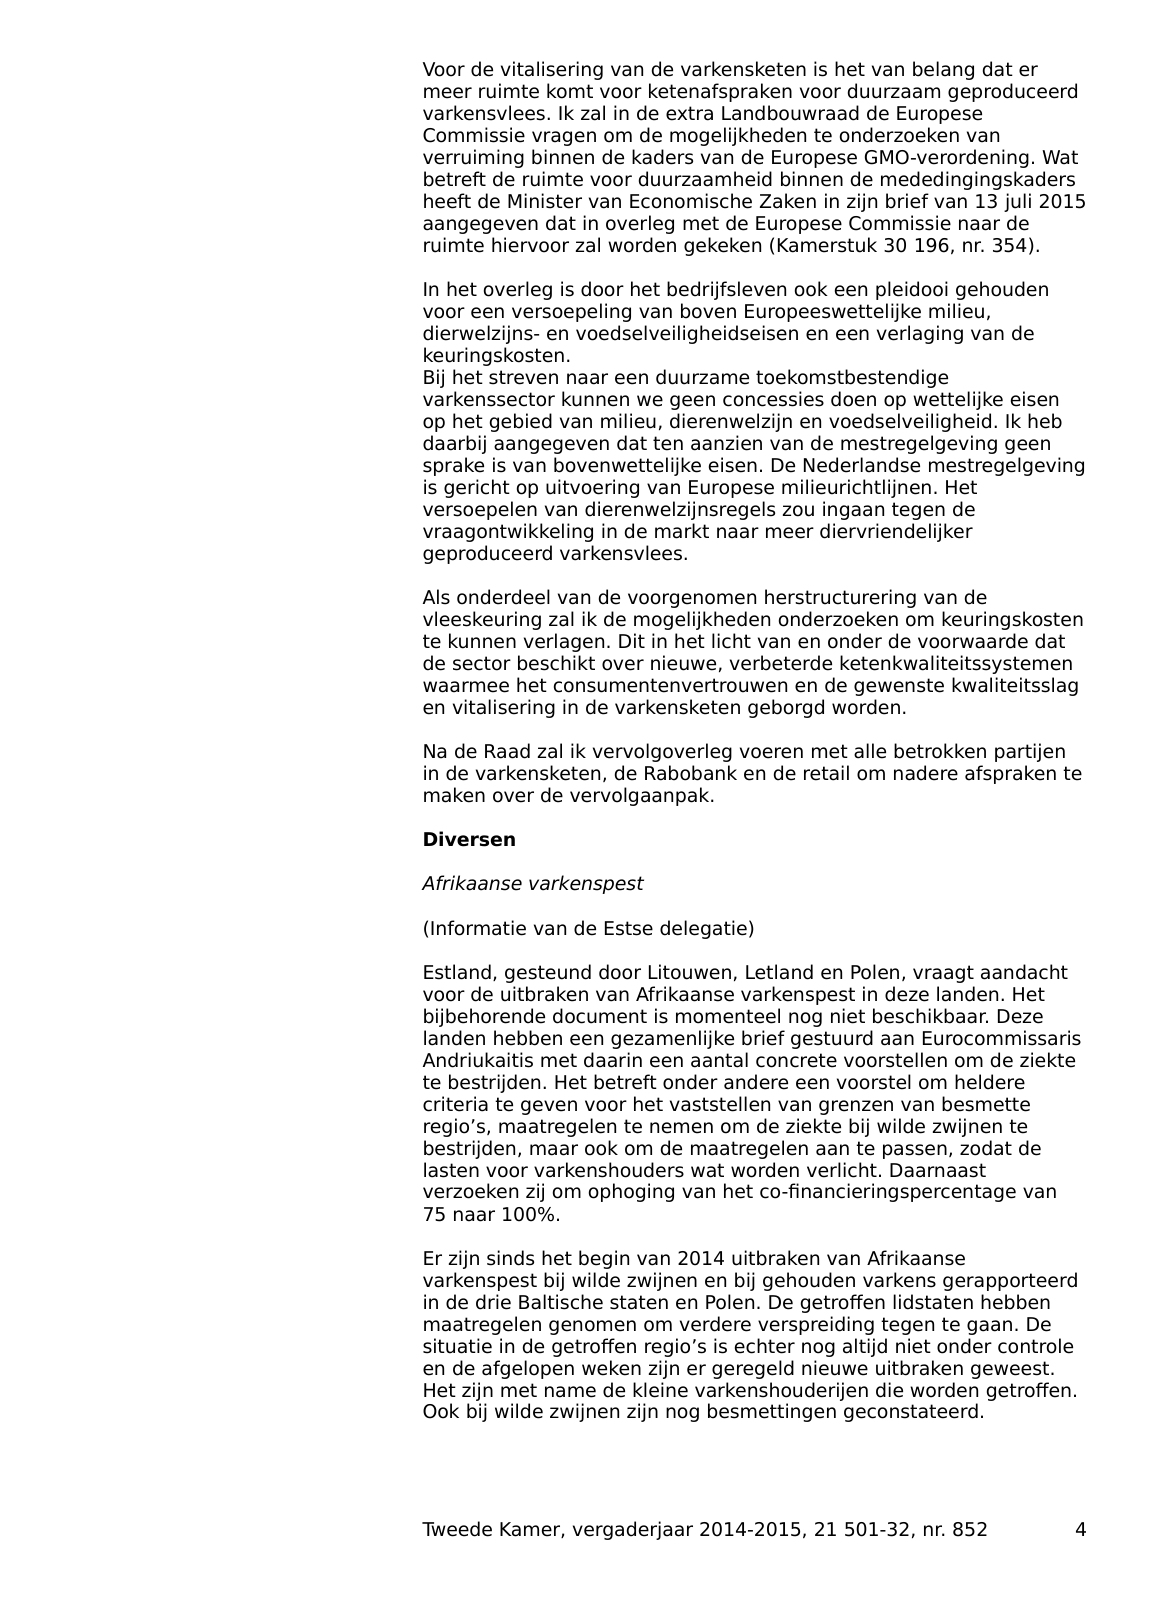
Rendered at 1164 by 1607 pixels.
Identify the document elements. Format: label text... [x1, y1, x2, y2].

subtitle Afrikaanse varkenspest [422, 873, 1087, 895]
text Als onderdeel van de voorgenomen herstructurering van de vleeskeuring zal ik de mogelijkheden onderzoeken om keuringskosten te kunnen verlagen. Dit in het licht van en onder de voorwaarde dat de sector beschikt over nieuwe, verbeterde ketenkwaliteitssystemen waarmee het consumentenvertrouwen en de gewenste kwaliteitsslag en vitalisering in de varkensketen geborgd worden. [422, 587, 1087, 719]
text In het overleg is door het bedrijfsleven ook een pleidooi gehouden voor een versoepeling van boven Europeeswettelijke milieu, dierwelzijns- en voedselveiligheidseisen en een verlaging van de keuringskosten. [422, 279, 1087, 367]
subtitle (Informatie van de Estse delegatie) [422, 917, 1087, 939]
subtitle Diversen [422, 829, 1087, 851]
text Estland, gesteund door Litouwen, Letland en Polen, vraagt aandacht voor de uitbraken van Afrikaanse varkenspest in deze landen. Het bijbehorende document is momenteel nog niet beschikbaar. Deze landen hebben een gezamenlijke brief gestuurd aan Eurocommissaris Andriukaitis met daarin een aantal concrete voorstellen om de ziekte te bestrijden. Het betreft onder andere een voorstel om heldere criteria te geven voor het vaststellen van grenzen van besmette regio’s, maatregelen te nemen om de ziekte bij wilde zwijnen te bestrijden, maar ook om de maatregelen aan te passen, zodat de lasten voor varkenshouders wat worden verlicht. Daarnaast verzoeken zij om ophoging van het co-financieringspercentage van 75 naar 100%. [422, 962, 1087, 1225]
text Voor de vitalisering van de varkensketen is het van belang dat er meer ruimte komt voor ketenafspraken voor duurzaam geproduceerd varkensvlees. Ik zal in de extra Landbouwraad de Europese Commissie vragen om de mogelijkheden te onderzoeken van verruiming binnen de kaders van de Europese GMO-verordening. Wat betreft de ruimte voor duurzaamheid binnen de mededingingskaders heeft de Minister van Economische Zaken in zijn brief van 13 juli 2015 aangegeven dat in overleg met de Europese Commissie naar de ruimte hiervoor zal worden gekeken (Kamerstuk 30 196, nr. 354). [422, 59, 1087, 257]
text Na de Raad zal ik vervolgoverleg voeren met alle betrokken partijen in de varkensketen, de Rabobank en de retail om nadere afspraken te maken over de vervolgaanpak. [422, 741, 1087, 807]
text Er zijn sinds het begin van 2014 uitbraken van Afrikaanse varkenspest bij wilde zwijnen en bij gehouden varkens gerapporteerd in de drie Baltische staten en Polen. De getroffen lidstaten hebben maatregelen genomen om verdere verspreiding tegen te gaan. De situatie in de getroffen regio’s is echter nog altijd niet onder controle en de afgelopen weken zijn er geregeld nieuwe uitbraken geweest. Het zijn met name de kleine varkenshouderijen die worden getroffen. Ook bij wilde zwijnen zijn nog besmettingen geconstateerd. [422, 1248, 1087, 1423]
text Bij het streven naar een duurzame toekomstbestendige varkenssector kunnen we geen concessies doen op wettelijke eisen op het gebied van milieu, dierenwelzijn en voedselveiligheid. Ik heb daarbij aangegeven dat ten aanzien van de mestregelgeving geen sprake is van bovenwettelijke eisen. De Nederlandse mestregelgeving is gericht op uitvoering van Europese milieurichtlijnen. Het versoepelen van dierenwelzijnsregels zou ingaan tegen de vraagontwikkeling in de markt naar meer diervriendelijker geproduceerd varkensvlees. [422, 367, 1087, 565]
